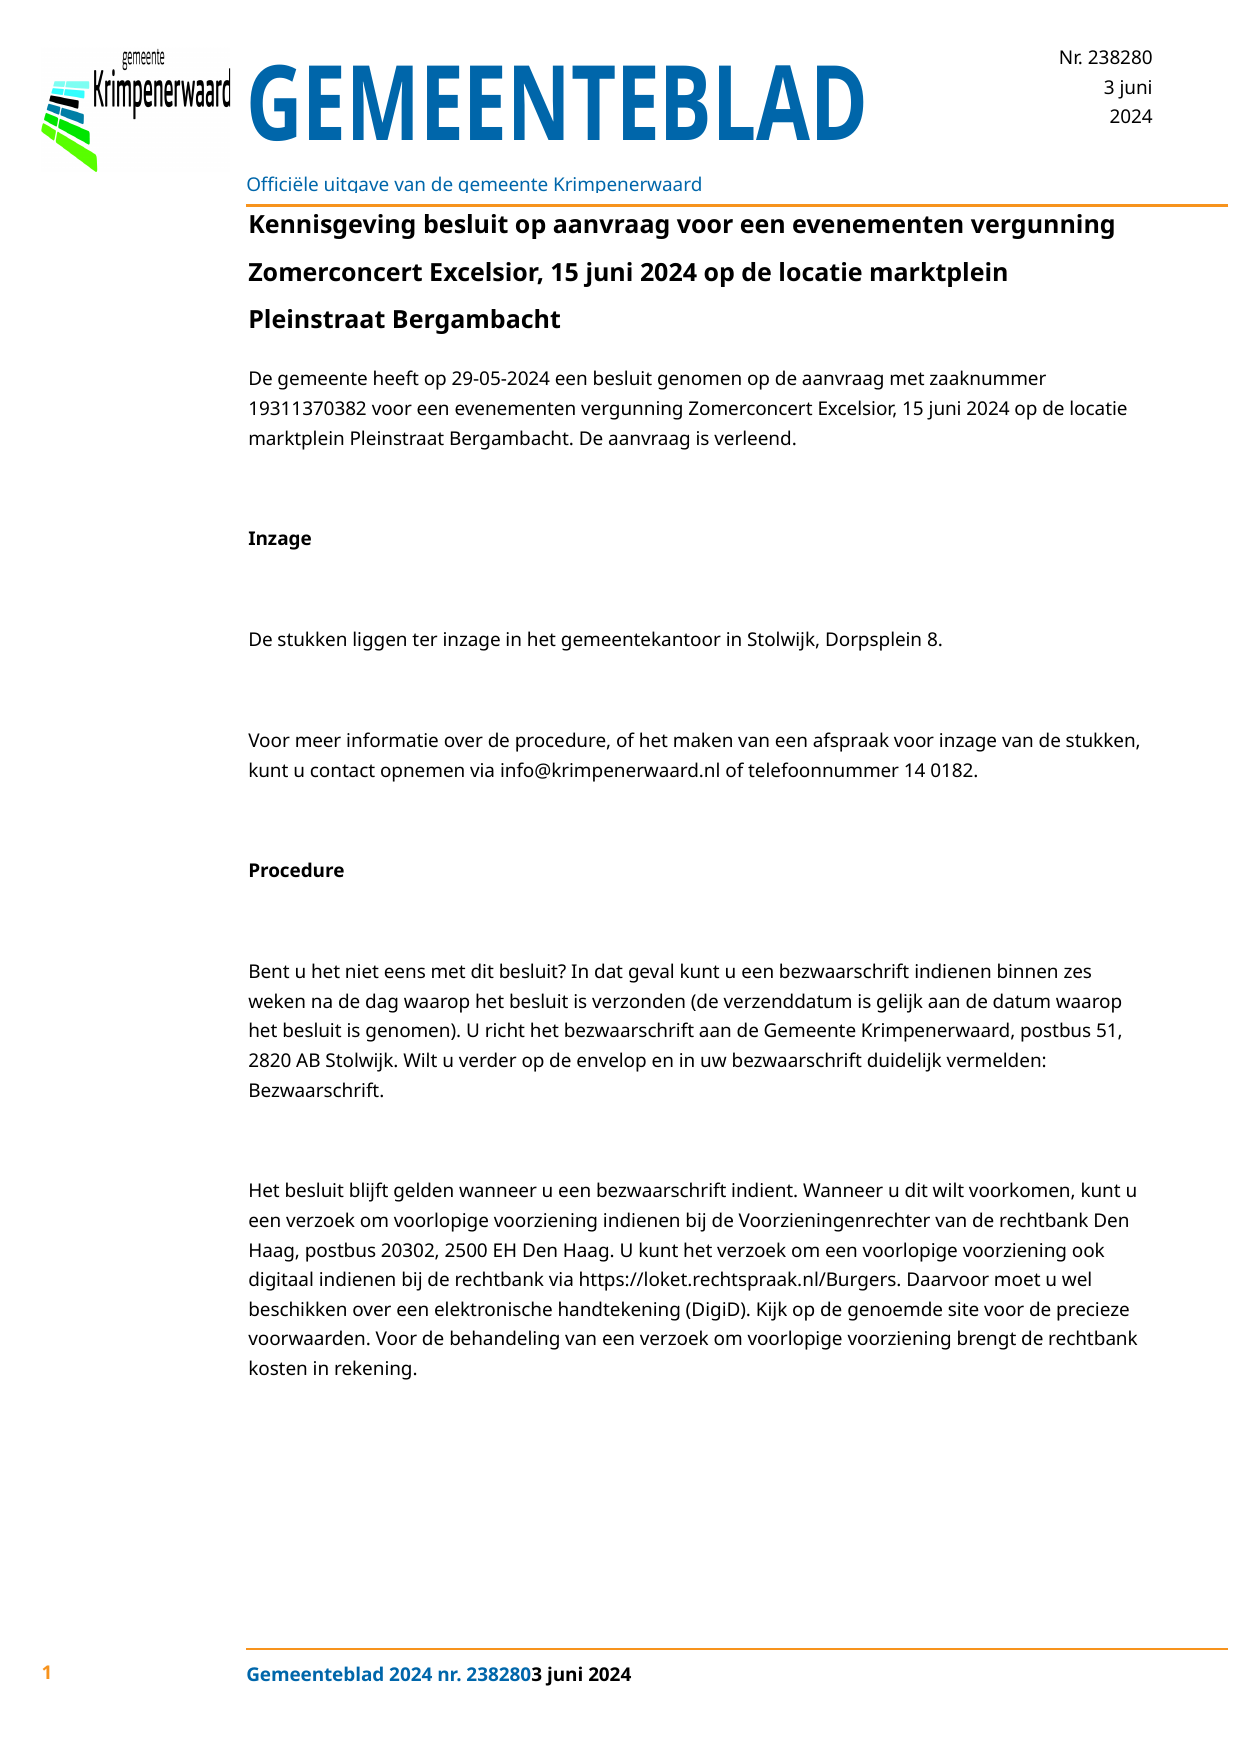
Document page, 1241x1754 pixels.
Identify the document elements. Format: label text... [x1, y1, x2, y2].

text Procedure [248, 858, 1152, 883]
text De gemeente heeft op 29-05-2024 een besluit genomen op de aanvraag met zaaknummer 19311370382 voor een evenementen vergunning Zomerconcert Excelsior, 15 juni 2024 op de locatie marktplein Pleinstraat Bergambacht. De aanvraag is verleend. [248, 366, 1152, 450]
text Bent u het niet eens met dit besluit? In dat geval kunt u een bezwaarschrift indienen binnen zes weken na de dag waarop het besluit is verzonden (de verzenddatum is gelijk aan de datum waarop het besluit is genomen). U richt het bezwaarschrift aan de Gemeente Krimpenerwaard, postbus 51, 2820 AB Stolwijk. Wilt u verder op de envelop en in uw bezwaarschrift duidelijk vermelden: Bezwaarschrift. [248, 958, 1152, 1102]
text Het besluit blijft gelden wanneer u een bezwaarschrift indient. Wanneer u dit wilt voorkomen, kunt u een verzoek om voorlopige voorziening indienen bij de Voorzieningenrechter van de rechtbank Den Haag, postbus 20302, 2500 EH Den Haag. U kunt het verzoek om een voorlopige voorziening ook digitaal indienen bij de rechtbank via https://loket.rechtspraak.nl/Burgers. Daarvoor moet u wel beschikken over een elektronische handtekening (DigiD). Kijk op de genoemde site voor de precieze voorwaarden. Voor de behandeling van een verzoek om voorlopige voorziening brengt de rechtbank kosten in rekening. [248, 1178, 1152, 1381]
text Inzage [248, 526, 1152, 551]
text Voor meer informatie over de procedure, of het maken van een afspraak voor inzage van de stukken, kunt u contact opnemen via info@krimpenerwaard.nl of telefoonnummer 14 0182. [248, 727, 1152, 782]
text Kennisgeving besluit op aanvraag voor een evenementen vergunning Zomerconcert Excelsior, 15 juni 2024 op de locatie marktplein Pleinstraat Bergambacht [248, 207, 1152, 336]
picture [41, 47, 231, 172]
text De stukken liggen ter inzage in het gemeentekantoor in Stolwijk, Dorpsplein 8. [248, 626, 1152, 652]
